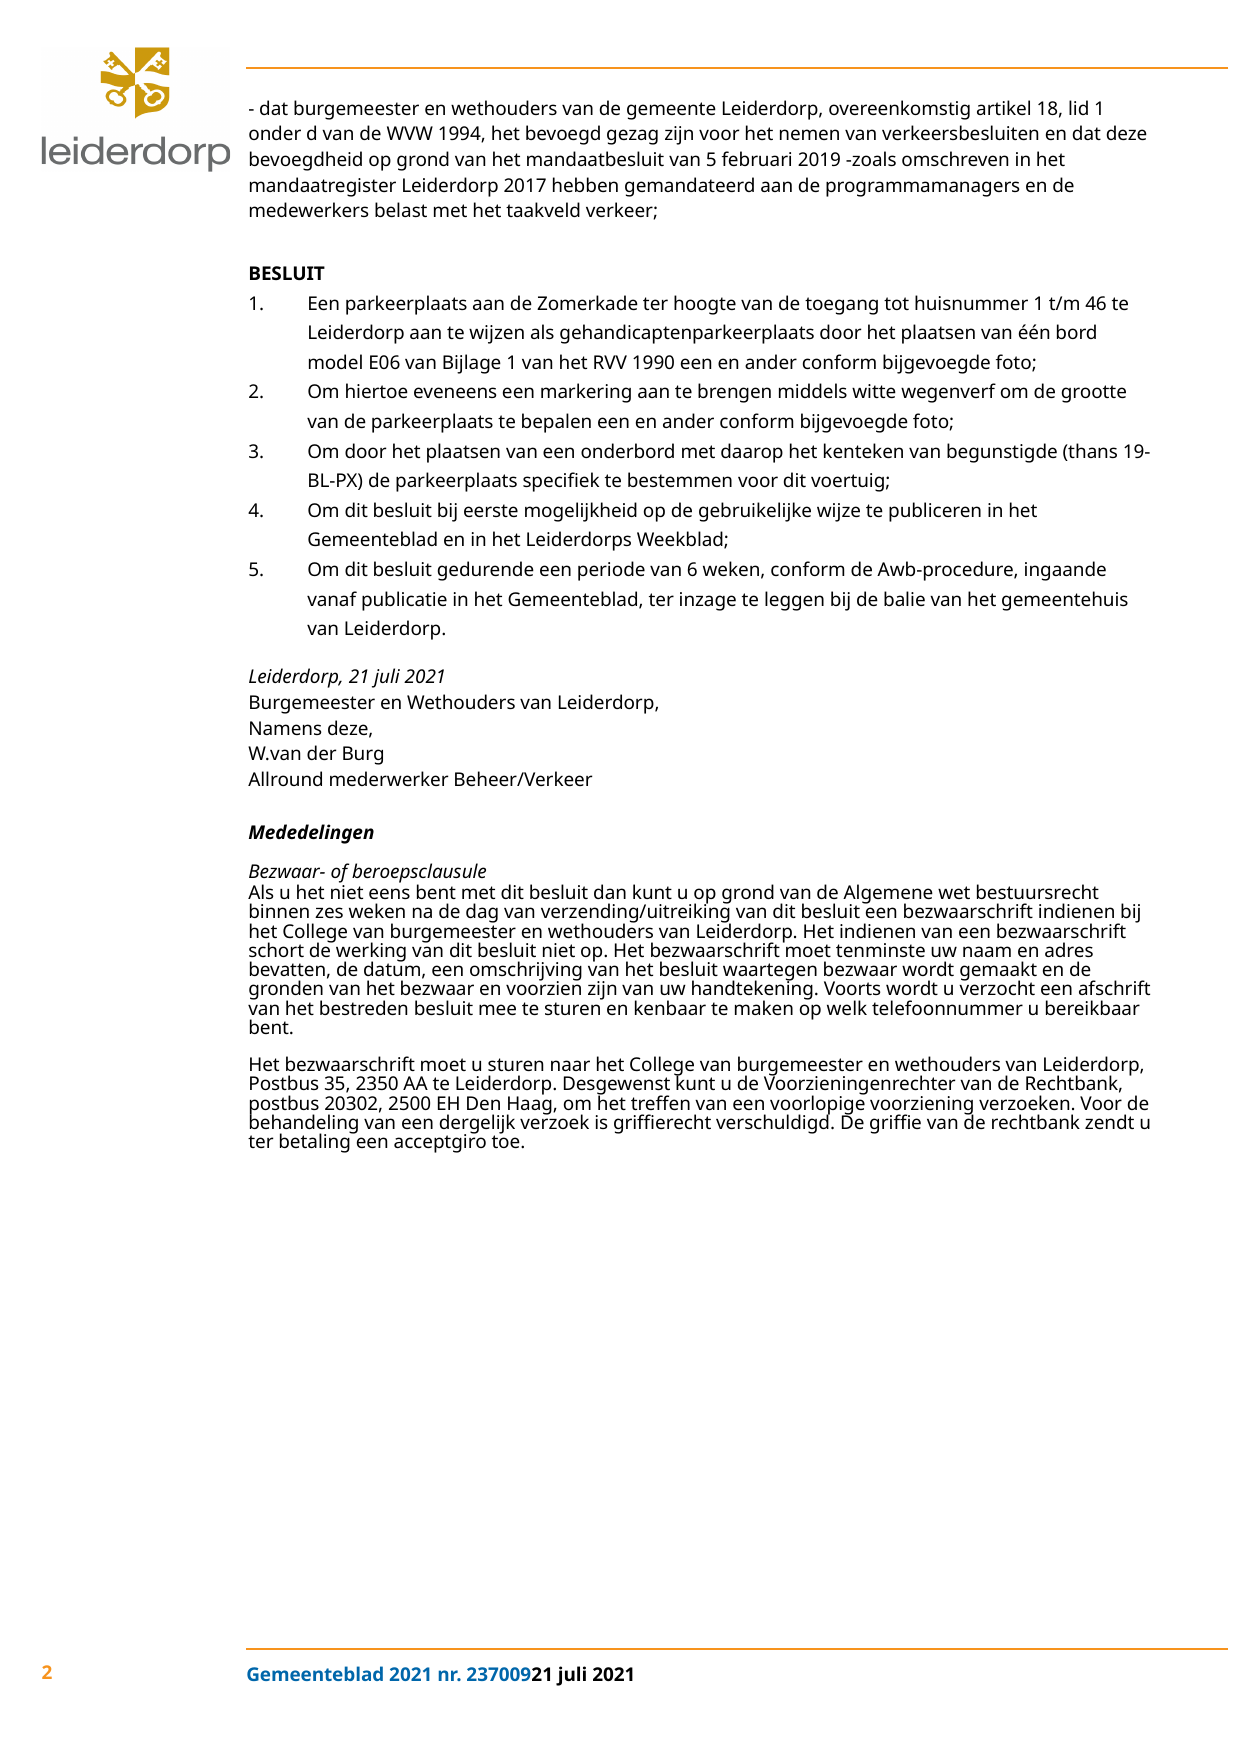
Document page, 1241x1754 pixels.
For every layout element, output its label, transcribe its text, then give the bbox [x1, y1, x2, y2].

text Burgemeester en Wethouders van Leiderdorp, [248, 689, 1152, 715]
text - dat burgemeester en wethouders van de gemeente Leiderdorp, overeenkomstig artikel 18, lid 1 onder d van de WVW 1994, het bevoegd gezag zijn voor het nemen van verkeersbesluiten en dat deze bevoegdheid op grond van het mandaatbesluit van 5 februari 2019 -zoals omschreven in het mandaatregister Leiderdorp 2017 hebben gemandateerd aan de programmamanagers en de medewerkers belast met het taakveld verkeer; [248, 95, 1152, 223]
text Mededelingen [248, 819, 1152, 845]
text BESLUIT [248, 260, 1152, 286]
text W.van der Burg [248, 740, 1152, 766]
list Om hiertoe eveneens een markering aan te brengen middels witte wegenverf om de grootte van de parkeerplaats te bepalen een en ander conform bijgevoegde foto; [248, 379, 1152, 434]
list Om dit besluit bij eerste mogelijkheid op de gebruikelijke wijze te publiceren in het Gemeenteblad en in het Leiderdorps Weekblad; [248, 497, 1152, 552]
list Een parkeerplaats aan de Zomerkade ter hoogte van de toegang tot huisnummer 1 t/m 46 te Leiderdorp aan te wijzen als gehandicaptenparkeerplaats door het plaatsen van één bord model E06 van Bijlage 1 van het RVV 1990 een en ander conform bijgevoegde foto; [248, 290, 1152, 375]
picture [41, 47, 231, 172]
text Bezwaar- of beroepsclausule [248, 858, 1152, 884]
list Om dit besluit gedurende een periode van 6 weken, conform de Awb-procedure, ingaande vanaf publicatie in het Gemeenteblad, ter inzage te leggen bij de balie van het gemeentehuis van Leiderdorp. [248, 556, 1152, 641]
text Allround mederwerker Beheer/Verkeer [248, 766, 1152, 792]
text Als u het niet eens bent met dit besluit dan kunt u op grond van de Algemene wet bestuursrecht binnen zes weken na de dag van verzending/uitreiking van dit besluit een bezwaarschrift indienen bij het College van burgemeester en wethouders van Leiderdorp. Het indienen van een bezwaarschrift schort de werking van dit besluit niet op. Het bezwaarschrift moet tenminste uw naam en adres bevatten, de datum, een omschrijving van het besluit waartegen bezwaar wordt gemaakt en de gronden van het bezwaar en voorzien zijn van uw handtekening. Voorts wordt u verzocht een afschrift van het bestreden besluit mee te sturen en kenbaar te maken op welk telefoonnummer u bereikbaar bent. [248, 884, 1152, 1038]
text Namens deze, [248, 715, 1152, 740]
list Om door het plaatsen van een onderbord met daarop het kenteken van begunstigde (thans 19-BL-PX) de parkeerplaats specifiek te bestemmen voor dit voertuig; [248, 438, 1152, 493]
text Het bezwaarschrift moet u sturen naar het College van burgemeester en wethouders van Leiderdorp, Postbus 35, 2350 AA te Leiderdorp. Desgewenst kunt u de Voorzieningenrechter van de Rechtbank, postbus 20302, 2500 EH Den Haag, om het treffen van een voorlopige voorziening verzoeken. Voor de behandeling van een dergelijk verzoek is griffierecht verschuldigd. De griffie van de rechtbank zendt u ter betaling een acceptgiro toe. [248, 1056, 1152, 1152]
text Leiderdorp, 21 juli 2021 [248, 663, 1152, 689]
